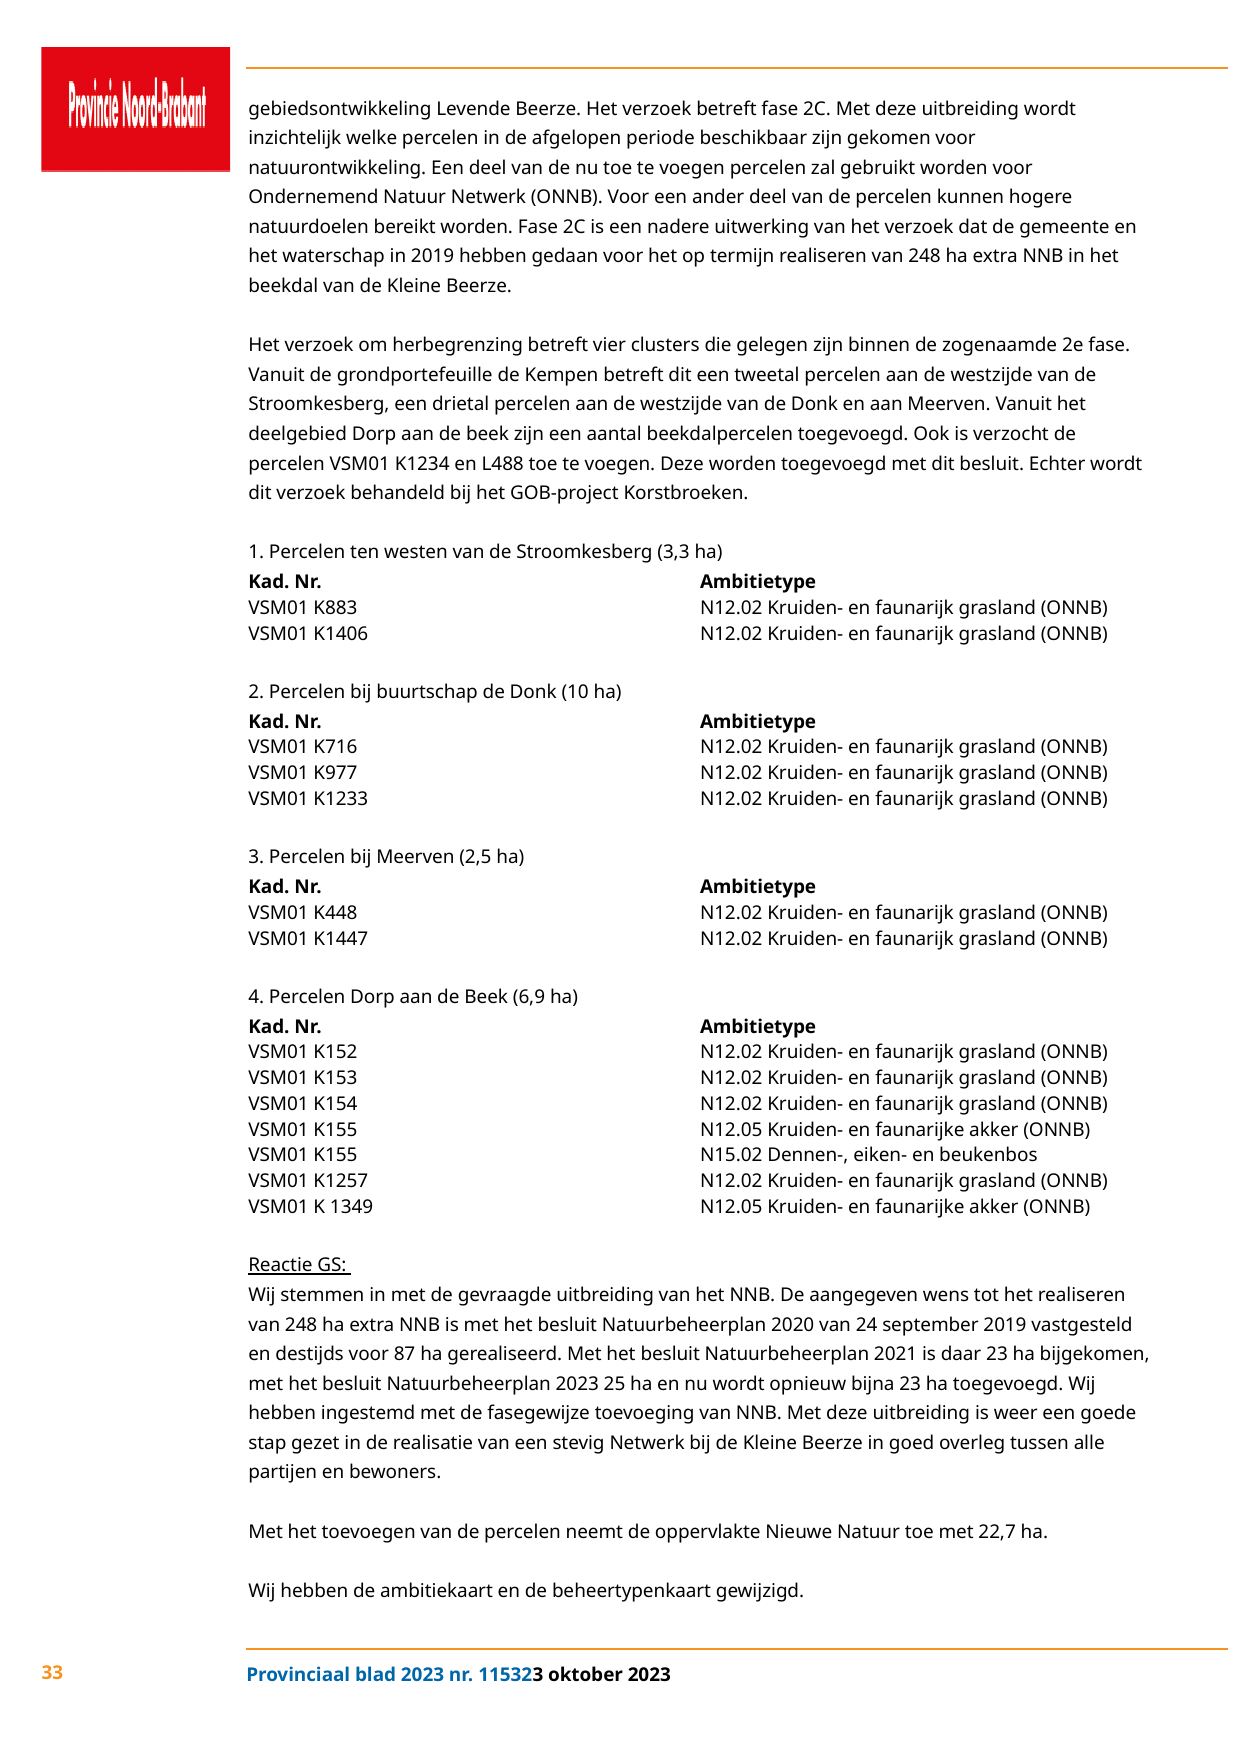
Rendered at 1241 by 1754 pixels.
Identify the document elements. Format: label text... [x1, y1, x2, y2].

table_cell N12.05 Kruiden- en faunarijke akker (ONNB) [700, 1116, 1152, 1142]
table_cell VSM01 K448 [248, 899, 700, 925]
table_header Ambitietype [700, 1013, 1152, 1039]
table_cell VSM01 K883 [248, 594, 700, 620]
table_cell VSM01 K977 [248, 759, 700, 785]
text Reactie GS: [248, 1252, 1152, 1277]
table_cell VSM01 K155 [248, 1142, 700, 1167]
table_cell VSM01 K152 [248, 1039, 700, 1064]
table_cell N12.02 Kruiden- en faunarijk grasland (ONNB) [700, 620, 1152, 645]
table_cell N15.02 Dennen-, eiken- en beukenbos [700, 1142, 1152, 1167]
table_header Ambitietype [700, 873, 1152, 899]
table_cell N12.02 Kruiden- en faunarijk grasland (ONNB) [700, 594, 1152, 620]
table_header Kad. Nr. [248, 1013, 700, 1039]
table_cell N12.02 Kruiden- en faunarijk grasland (ONNB) [700, 1039, 1152, 1064]
picture [41, 47, 231, 172]
table_cell VSM01 K1406 [248, 620, 700, 645]
table_cell N12.05 Kruiden- en faunarijke akker (ONNB) [700, 1193, 1152, 1219]
table_cell VSM01 K155 [248, 1116, 700, 1142]
table_cell VSM01 K154 [248, 1090, 700, 1116]
table_cell N12.02 Kruiden- en faunarijk grasland (ONNB) [700, 759, 1152, 785]
text Wij stemmen in met de gevraagde uitbreiding van het NNB. De aangegeven wens tot het realiseren van 248 ha extra NNB is met het besluit Natuurbeheerplan 2020 van 24 september 2019 vastgesteld en destijds voor 87 ha gerealiseerd. Met het besluit Natuurbeheerplan 2021 is daar 23 ha bijgekomen, met het besluit Natuurbeheerplan 2023 25 ha en nu wordt opnieuw bijna 23 ha toegevoegd. Wij hebben ingestemd met de fasegewijze toevoeging van NNB. Met deze uitbreiding is weer een goede stap gezet in de realisatie van een stevig Netwerk bij de Kleine Beerze in goed overleg tussen alle partijen en bewoners. [248, 1281, 1152, 1484]
table_header Kad. Nr. [248, 568, 700, 594]
table_cell N12.02 Kruiden- en faunarijk grasland (ONNB) [700, 785, 1152, 811]
table_cell VSM01 K1233 [248, 785, 700, 811]
table_cell N12.02 Kruiden- en faunarijk grasland (ONNB) [700, 1168, 1152, 1193]
table_cell N12.02 Kruiden- en faunarijk grasland (ONNB) [700, 899, 1152, 925]
table_header Kad. Nr. [248, 708, 700, 734]
table_cell N12.02 Kruiden- en faunarijk grasland (ONNB) [700, 734, 1152, 759]
table_header Ambitietype [700, 568, 1152, 594]
table_header Ambitietype [700, 708, 1152, 734]
text 4. Percelen Dorp aan de Beek (6,9 ha) [248, 983, 1152, 1009]
table_cell VSM01 K1257 [248, 1168, 700, 1193]
table_cell VSM01 K716 [248, 734, 700, 759]
table_cell VSM01 K153 [248, 1065, 700, 1090]
table_cell VSM01 K 1349 [248, 1193, 700, 1219]
text 3. Percelen bij Meerven (2,5 ha) [248, 844, 1152, 869]
text Met het toevoegen van de percelen neemt de oppervlakte Nieuwe Natuur toe met 22,7 ha. [248, 1518, 1152, 1544]
text Wij hebben de ambitiekaart en de beheertypenkaart gewijzigd. [248, 1577, 1152, 1603]
table_cell N12.02 Kruiden- en faunarijk grasland (ONNB) [700, 1065, 1152, 1090]
text gebiedsontwikkeling Levende Beerze. Het verzoek betreft fase 2C. Met deze uitbreiding wordt inzichtelijk welke percelen in de afgelopen periode beschikbaar zijn gekomen voor natuurontwikkeling. Een deel van de nu toe te voegen percelen zal gebruikt worden voor Ondernemend Natuur Netwerk (ONNB). Voor een ander deel van de percelen kunnen hogere natuurdoelen bereikt worden. Fase 2C is een nadere uitwerking van het verzoek dat de gemeente en het waterschap in 2019 hebben gedaan voor het op termijn realiseren van 248 ha extra NNB in het beekdal van de Kleine Beerze. [248, 95, 1152, 298]
table_header Kad. Nr. [248, 873, 700, 899]
text Het verzoek om herbegrenzing betreft vier clusters die gelegen zijn binnen de zogenaamde 2e fase. Vanuit de grondportefeuille de Kempen betreft dit een tweetal percelen aan de westzijde van de Stroomkesberg, een drietal percelen aan de westzijde van de Donk en aan Meerven. Vanuit het deelgebied Dorp aan de beek zijn een aantal beekdalpercelen toegevoegd. Ook is verzocht de percelen VSM01 K1234 en L488 toe te voegen. Deze worden toegevoegd met dit besluit. Echter wordt dit verzoek behandeld bij het GOB-project Korstbroeken. [248, 331, 1152, 505]
text 2. Percelen bij buurtschap de Donk (10 ha) [248, 678, 1152, 704]
text 1. Percelen ten westen van de Stroomkesberg (3,3 ha) [248, 538, 1152, 564]
table_cell N12.02 Kruiden- en faunarijk grasland (ONNB) [700, 925, 1152, 951]
table_cell VSM01 K1447 [248, 925, 700, 951]
table_cell N12.02 Kruiden- en faunarijk grasland (ONNB) [700, 1090, 1152, 1116]
